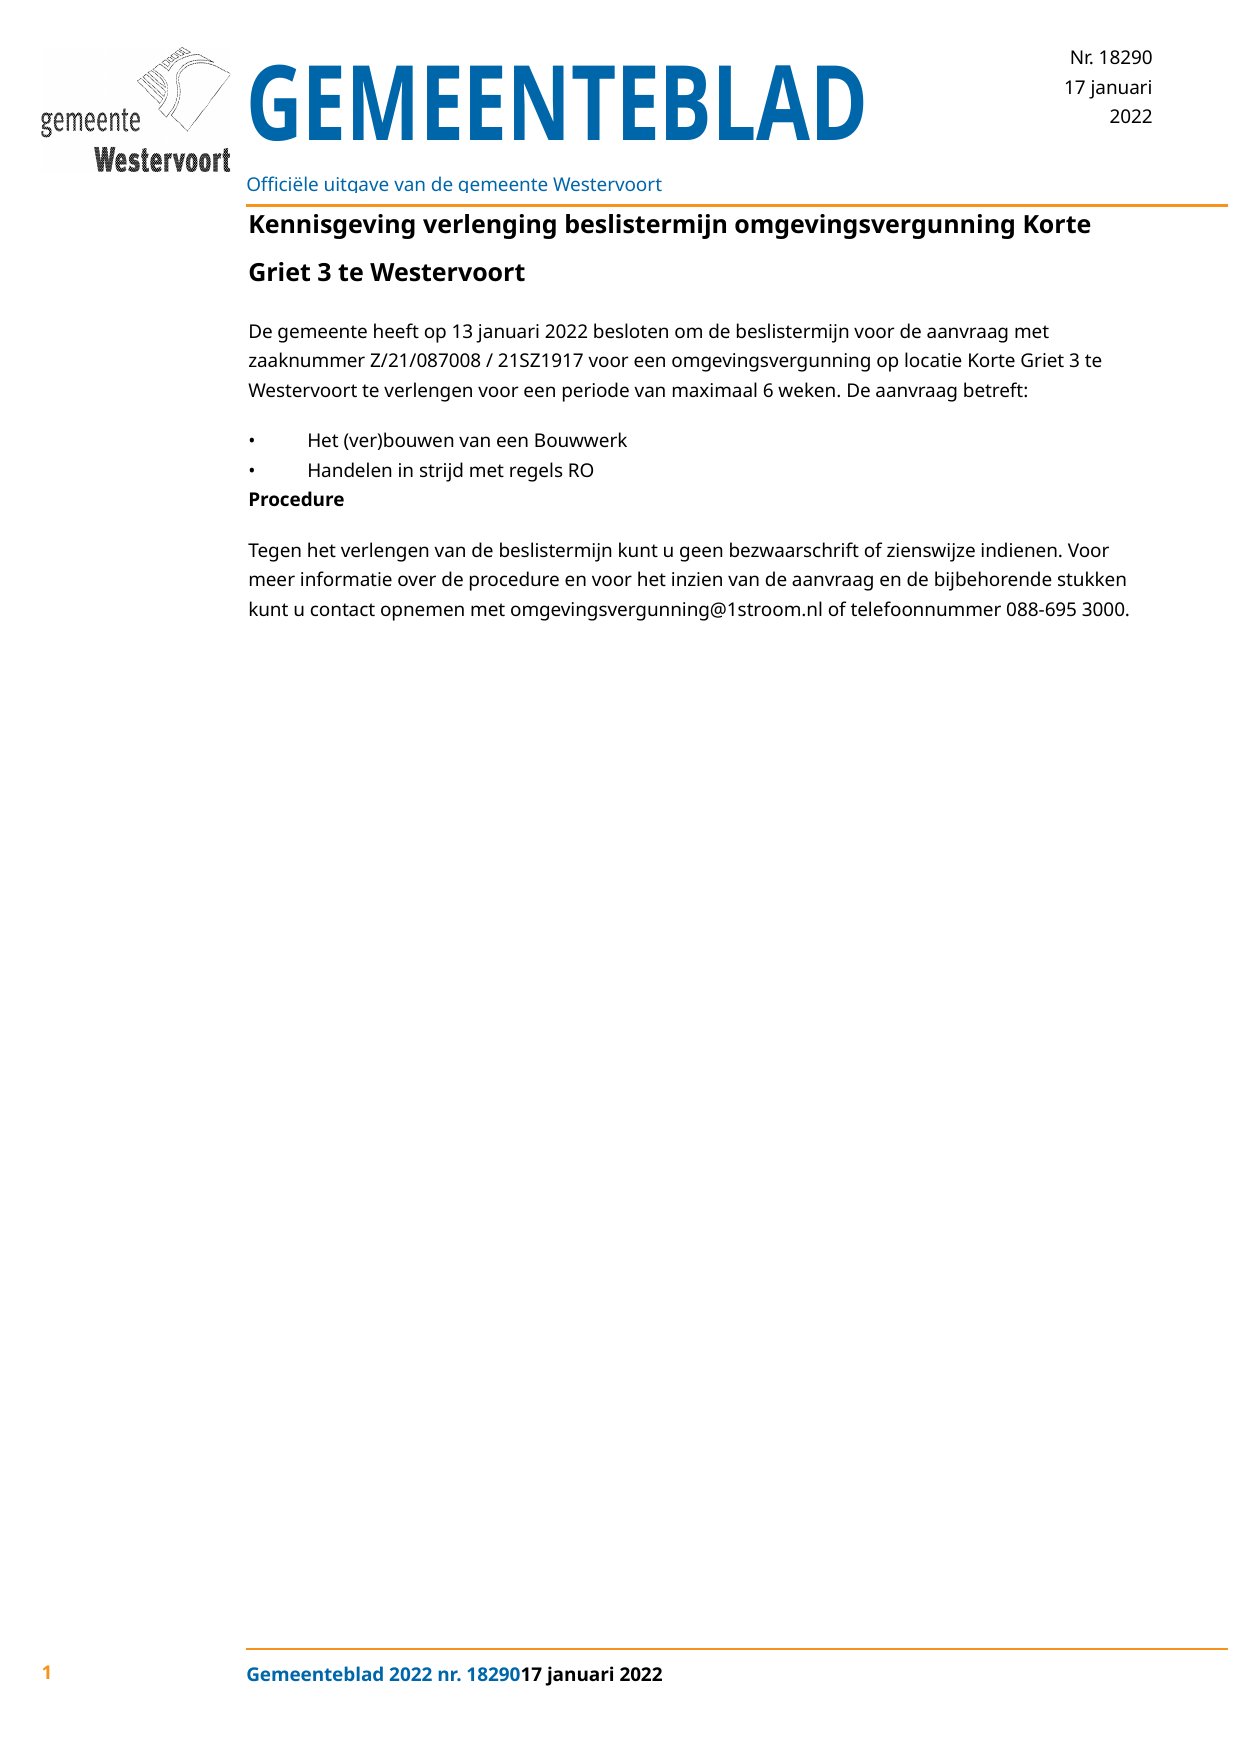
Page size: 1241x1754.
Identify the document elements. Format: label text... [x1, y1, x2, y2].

text Tegen het verlengen van de beslistermijn kunt u geen bezwaarschrift of zienswijze indienen. Voor meer informatie over de procedure en voor het inzien van de aanvraag en de bijbehorende stukken kunt u contact opnemen met omgevingsvergunning@1stroom.nl of telefoonnummer 088-695 3000. [248, 537, 1152, 622]
text Procedure [248, 487, 1152, 512]
list Het (ver)bouwen van een Bouwwerk [248, 427, 1152, 453]
text De gemeente heeft op 13 januari 2022 besloten om de beslistermijn voor de aanvraag met zaaknummer Z/21/087008 / 21SZ1917 voor een omgevingsvergunning op locatie Korte Griet 3 te Westervoort te verlengen voor een periode van maximaal 6 weken. De aanvraag betreft: [248, 318, 1152, 403]
text Kennisgeving verlenging beslistermijn omgevingsvergunning Korte Griet 3 te Westervoort [248, 207, 1152, 288]
list Handelen in strijd met regels RO [248, 457, 1152, 483]
picture [41, 47, 231, 172]
